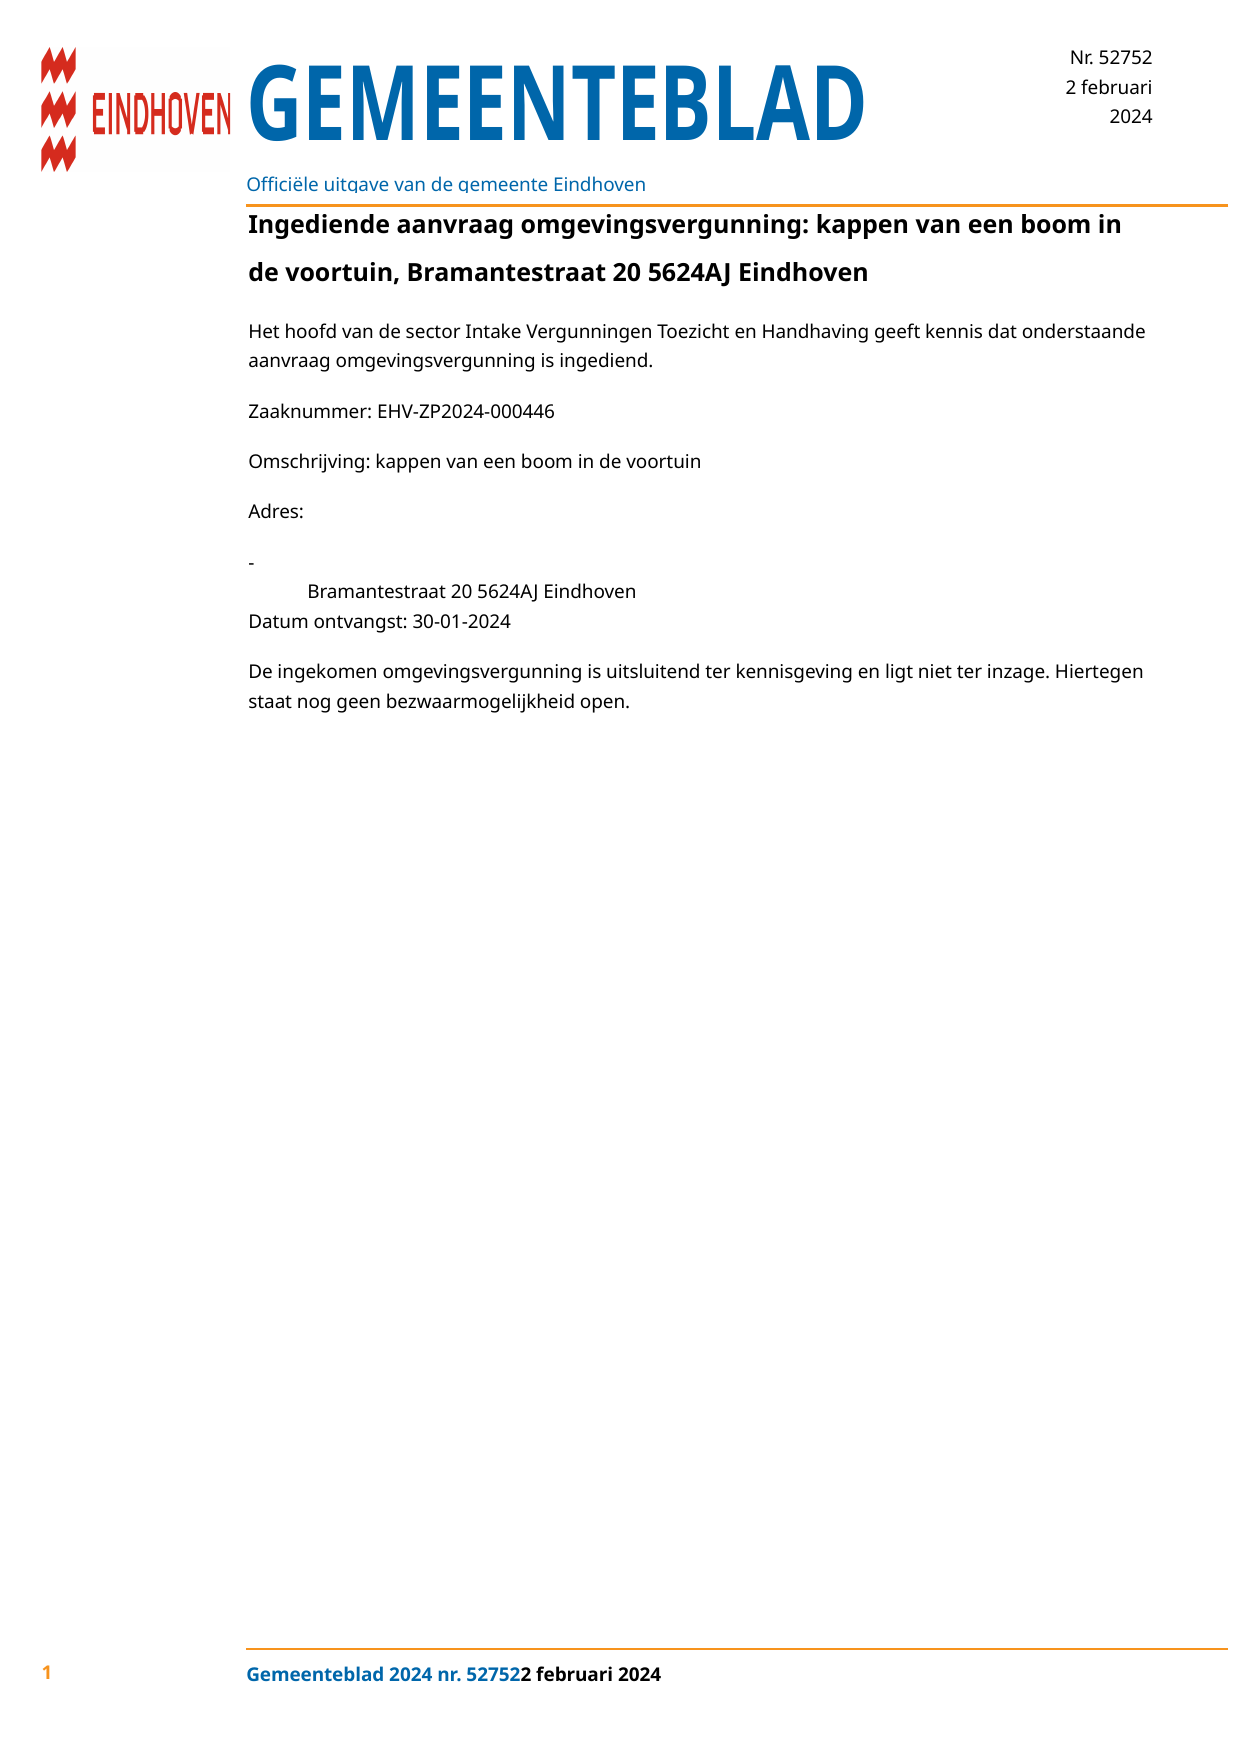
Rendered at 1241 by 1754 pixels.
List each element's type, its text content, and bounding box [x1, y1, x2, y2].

text Omschrijving: kappen van een boom in de voortuin [248, 448, 1152, 474]
text Ingediende aanvraag omgevingsvergunning: kappen van een boom in de voortuin, Bramantestraat 20 5624AJ Eindhoven [248, 207, 1152, 288]
text Het hoofd van de sector Intake Vergunningen Toezicht en Handhaving geeft kennis dat onderstaande aanvraag omgevingsvergunning is ingediend. [248, 318, 1152, 373]
text Adres: [248, 499, 1152, 524]
text De ingekomen omgevingsvergunning is uitsluitend ter kennisgeving en ligt niet ter inzage. Hiertegen staat nog geen bezwaarmogelijkheid open. [248, 659, 1152, 714]
text Datum ontvangst: 30-01-2024 [248, 608, 1152, 634]
text Zaaknummer: EHV-ZP2024-000446 [248, 398, 1152, 424]
picture [41, 47, 231, 172]
list Bramantestraat 20 5624AJ Eindhoven [248, 579, 1152, 604]
